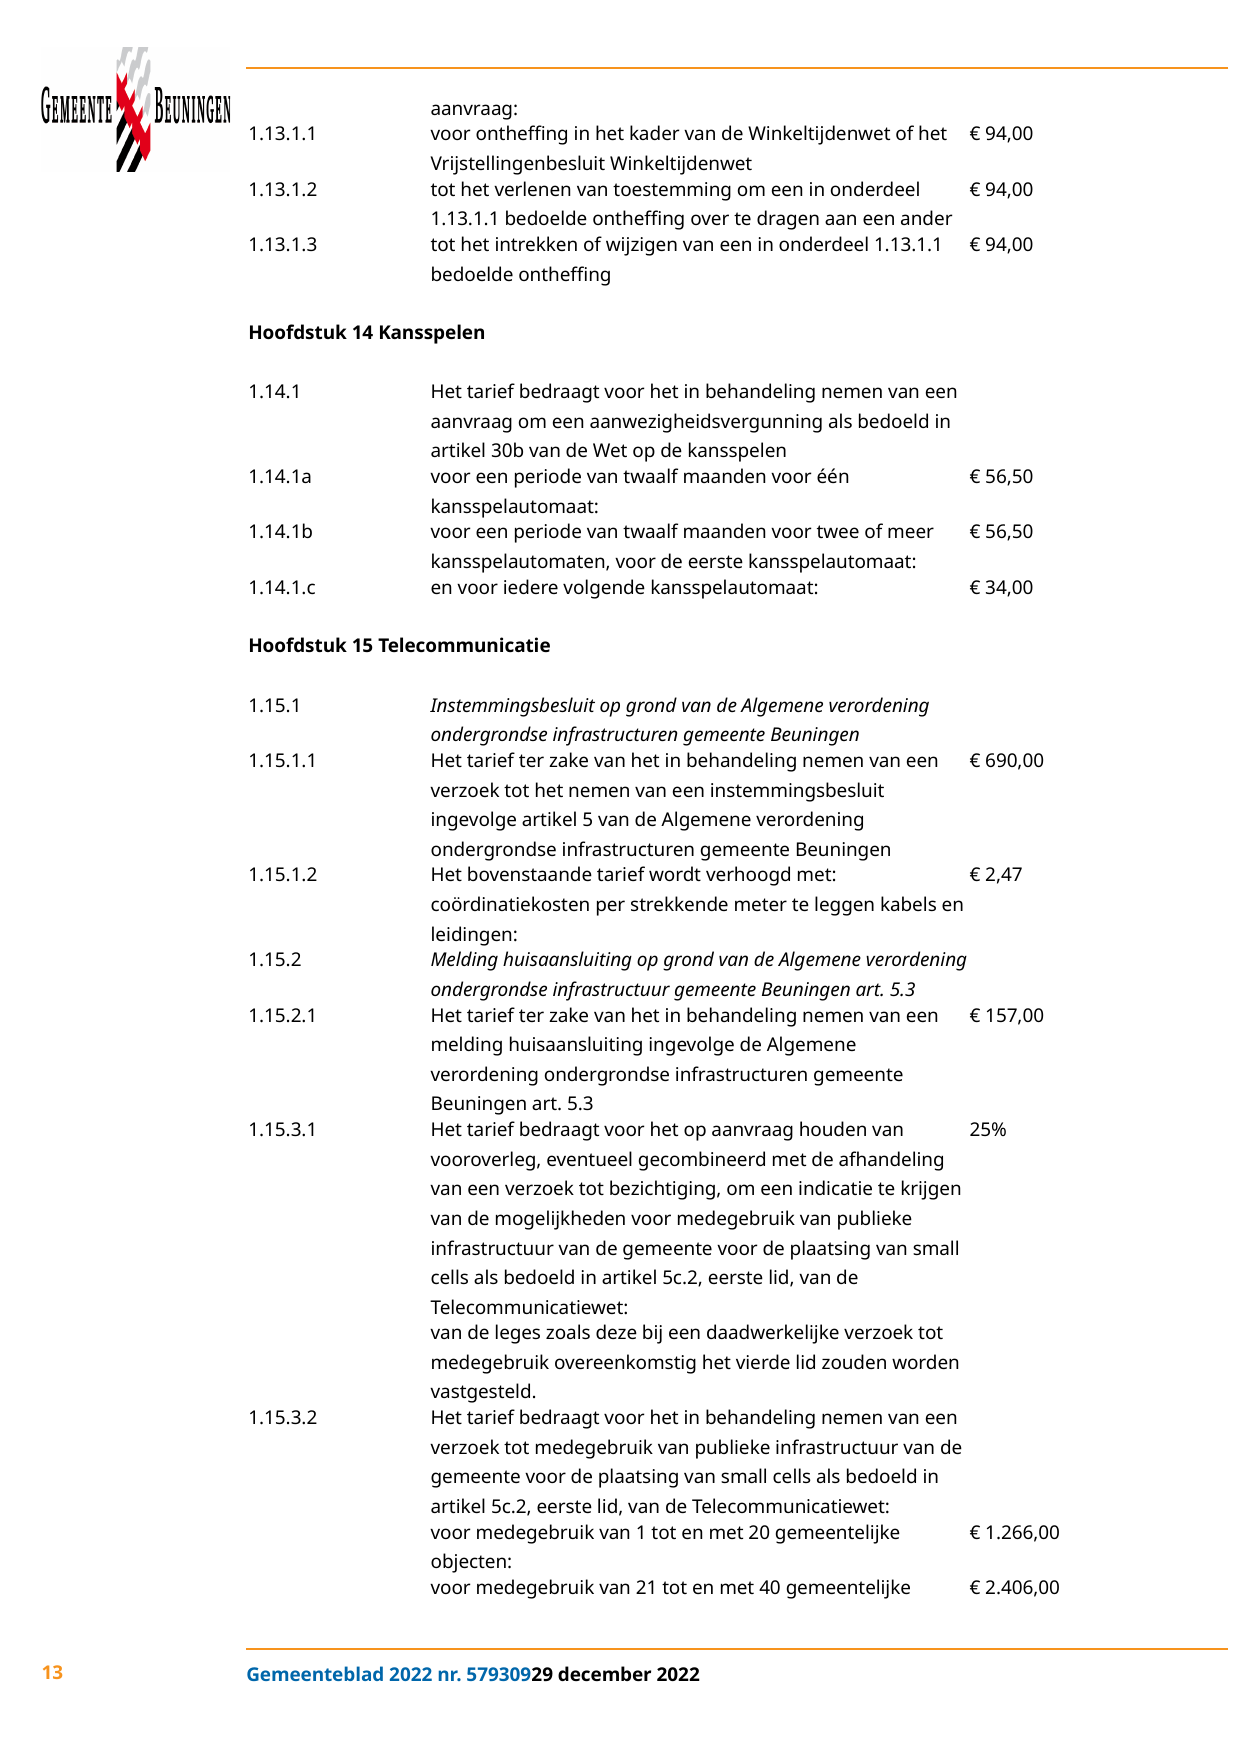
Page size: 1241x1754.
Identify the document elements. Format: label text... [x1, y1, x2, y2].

table_cell [248, 1320, 430, 1404]
table_cell voor ontheffing in het kader van de Winkeltijdenwet of het Vrijstellingenbesluit Winkeltijdenwet [430, 121, 969, 176]
table_cell Het tarief bedraagt voor het op aanvraag houden van vooroverleg, eventueel gecombineerd met de afhandeling van een verzoek tot bezichtiging, om een indicatie te krijgen van de mogelijkheden voor medegebruik van publieke infrastructuur van de gemeente voor de plaatsing van small cells als bedoeld in artikel 5c.2, eerste lid, van de Telecommunicatiewet: [430, 1116, 969, 1319]
table_cell 1.15.1.1 [248, 747, 430, 862]
table_cell 1.14.1a [248, 464, 430, 519]
table_header [969, 379, 1152, 463]
table_cell 25% [969, 1116, 1152, 1319]
table_cell voor medegebruik van 21 tot en met 40 gemeentelijke [430, 1574, 969, 1600]
table_cell tot het intrekken of wijzigen van een in onderdeel 1.13.1.1 bedoelde ontheffing [430, 231, 969, 286]
table_header Het tarief bedraagt voor het in behandeling nemen van een aanvraag om een aanwezigheidsvergunning als bedoeld in artikel 30b van de Wet op de kansspelen [430, 379, 969, 463]
table_cell 1.15.3.2 [248, 1405, 430, 1519]
table_cell € 94,00 [969, 176, 1152, 231]
table_cell 1.15.2 [248, 947, 430, 1002]
table_cell € 2.406,00 [969, 1574, 1152, 1600]
table_cell € 690,00 [969, 747, 1152, 862]
table_cell € 1.266,00 [969, 1519, 1152, 1574]
table_cell tot het verlenen van toestemming om een in onderdeel 1.13.1.1 bedoelde ontheffing over te dragen aan een ander [430, 176, 969, 231]
table_cell Melding huisaansluiting op grond van de Algemene verordening ondergrondse infrastructuur gemeente Beuningen art. 5.3 [430, 947, 969, 1002]
table_cell 1.14.1.c [248, 574, 430, 600]
table_cell Het tarief bedraagt voor het in behandeling nemen van een verzoek tot medegebruik van publieke infrastructuur van de gemeente voor de plaatsing van small cells als bedoeld in artikel 5c.2, eerste lid, van de Telecommunicatiewet: [430, 1405, 969, 1519]
table_cell 1.13.1.1 [248, 121, 430, 176]
table_cell € 94,00 [969, 231, 1152, 286]
table_cell [969, 947, 1152, 1002]
table_header Instemmingsbesluit op grond van de Algemene verordening ondergrondse infrastructuren gemeente Beuningen [430, 692, 969, 747]
table_cell € 34,00 [969, 574, 1152, 600]
text Hoofdstuk 14 Kansspelen [248, 319, 1152, 345]
table_cell 1.15.3.1 [248, 1116, 430, 1319]
table_cell € 56,50 [969, 464, 1152, 519]
table_cell en voor iedere volgende kansspelautomaat: [430, 574, 969, 600]
table_cell 1.13.1.3 [248, 231, 430, 286]
table_header 1.14.1 [248, 379, 430, 463]
table_cell [969, 1320, 1152, 1404]
table_header [969, 692, 1152, 747]
text Hoofdstuk 15 Telecommunicatie [248, 633, 1152, 658]
table_cell voor medegebruik van 1 tot en met 20 gemeentelijke objecten: [430, 1519, 969, 1574]
table_cell voor een periode van twaalf maanden voor twee of meer kansspelautomaten, voor de eerste kansspelautomaat: [430, 519, 969, 574]
table_cell Het tarief ter zake van het in behandeling nemen van een verzoek tot het nemen van een instemmingsbesluit ingevolge artikel 5 van de Algemene verordening ondergrondse infrastructuren gemeente Beuningen [430, 747, 969, 862]
table_cell € 94,00 [969, 121, 1152, 176]
table_cell 1.13.1.2 [248, 176, 430, 231]
table_cell [969, 1405, 1152, 1519]
table_cell Het tarief ter zake van het in behandeling nemen van een melding huisaansluiting ingevolge de Algemene verordening ondergrondse infrastructuren gemeente Beuningen art. 5.3 [430, 1002, 969, 1116]
table_cell 1.15.2.1 [248, 1002, 430, 1116]
table_cell 1.15.1.2 [248, 862, 430, 947]
table_header [248, 95, 430, 121]
table_header [969, 95, 1152, 121]
table_cell € 56,50 [969, 519, 1152, 574]
table_cell Het bovenstaande tarief wordt verhoogd met: coördinatiekosten per strekkende meter te leggen kabels en leidingen: [430, 862, 969, 947]
table_cell 1.14.1b [248, 519, 430, 574]
table_cell € 157,00 [969, 1002, 1152, 1116]
table_cell [248, 1519, 430, 1574]
table_cell voor een periode van twaalf maanden voor één kansspelautomaat: [430, 464, 969, 519]
picture [41, 47, 231, 172]
table_cell van de leges zoals deze bij een daadwerkelijke verzoek tot medegebruik overeenkomstig het vierde lid zouden worden vastgesteld. [430, 1320, 969, 1404]
table_header 1.15.1 [248, 692, 430, 747]
table_cell € 2,47 [969, 862, 1152, 947]
table_header aanvraag: [430, 95, 969, 121]
table_cell [248, 1574, 430, 1600]
